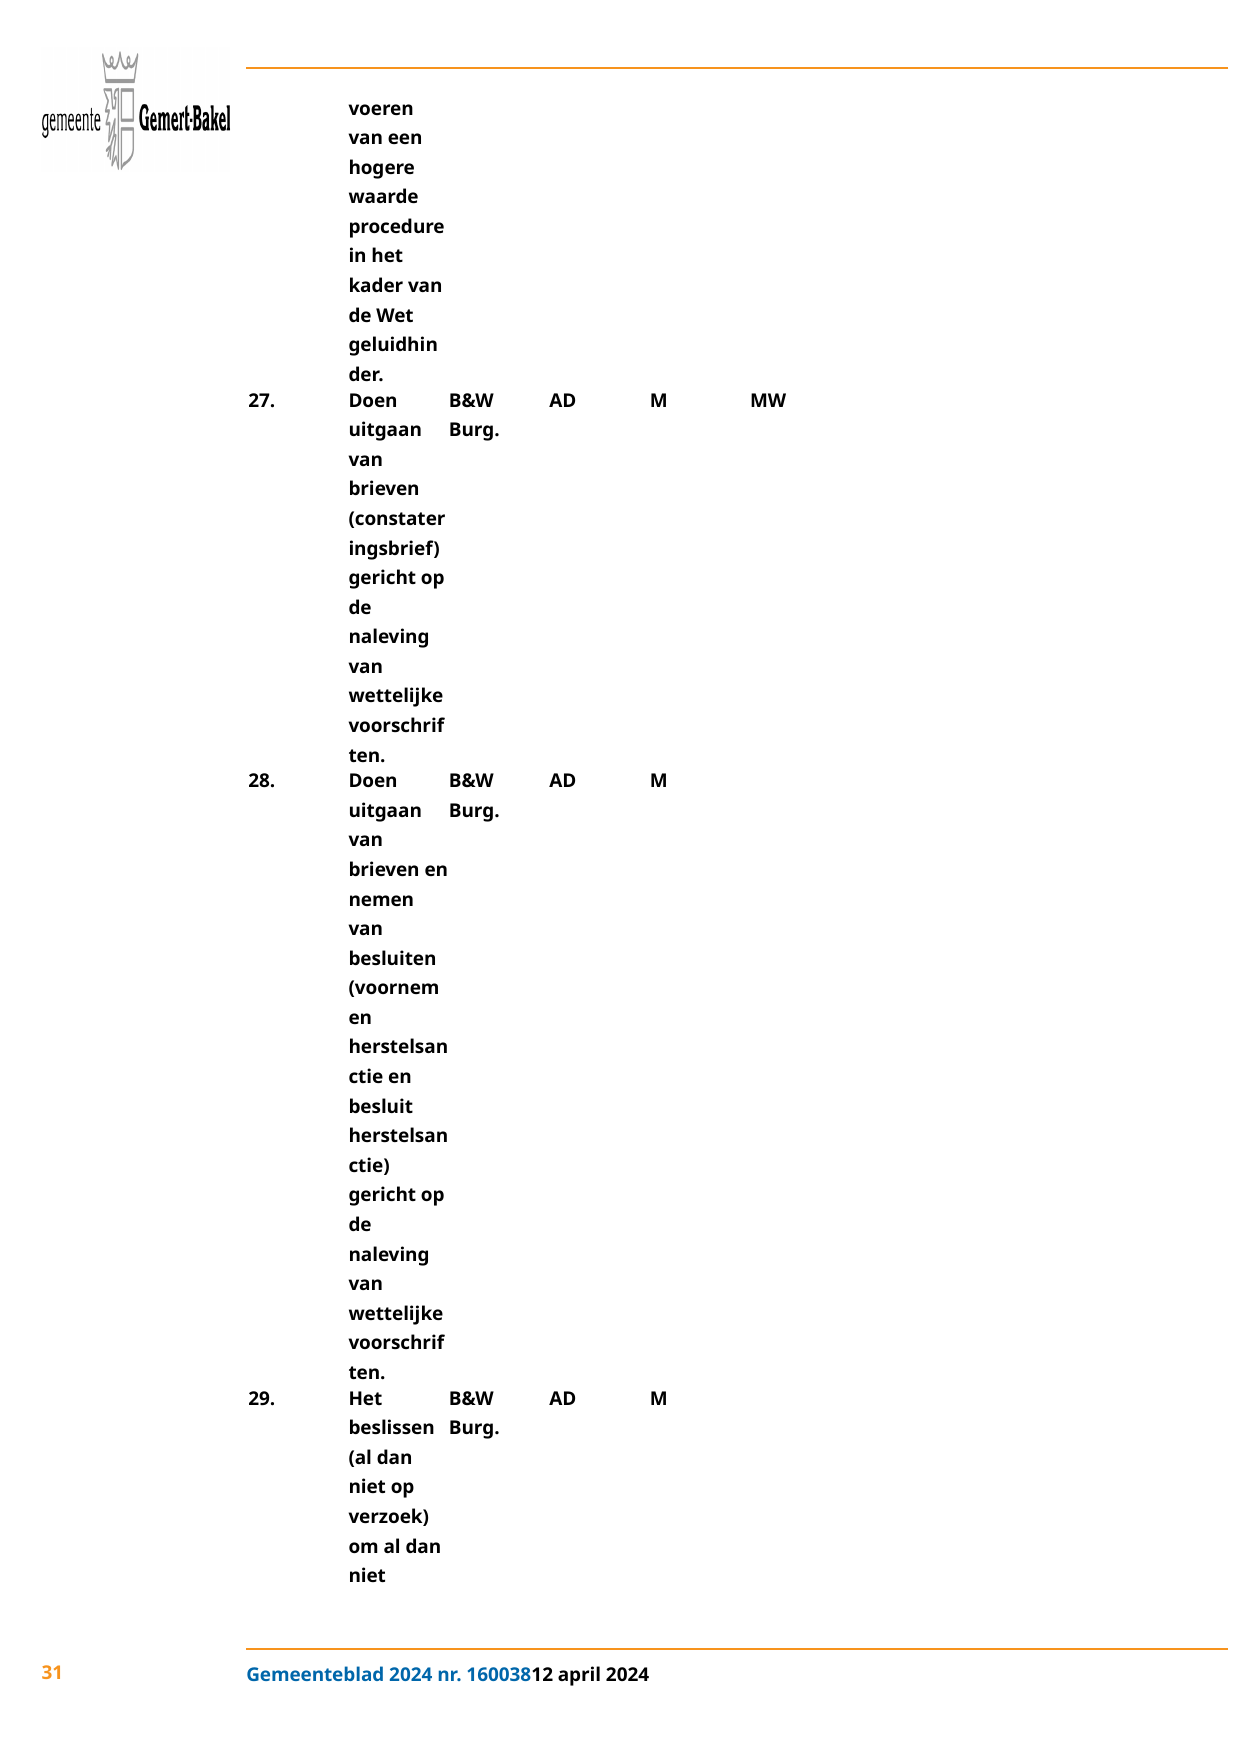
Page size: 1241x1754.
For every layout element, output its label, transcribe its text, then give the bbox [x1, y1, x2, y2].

table_cell B&W Burg. [449, 1385, 549, 1588]
table_cell [549, 95, 649, 387]
table_cell [1051, 95, 1152, 387]
table_cell M [650, 768, 750, 1385]
table_cell B&W Burg. [449, 768, 549, 1385]
table_cell 28. [248, 768, 348, 1385]
table_cell AD [549, 387, 649, 767]
table_cell MW [750, 387, 850, 767]
picture [41, 47, 231, 172]
table_cell [750, 1385, 850, 1588]
table_cell [850, 1385, 951, 1588]
table_cell [951, 387, 1051, 767]
table_cell [1051, 387, 1152, 767]
table_cell [951, 95, 1051, 387]
table_cell [850, 387, 951, 767]
table_cell M [650, 1385, 750, 1588]
table_cell [951, 768, 1051, 1385]
table_cell Doen uitgaan van brieven en nemen van besluiten (voornemen herstelsanctie en besluit herstelsanctie) gericht op de naleving van wettelijke voorschriften. [348, 768, 449, 1385]
table_cell Het beslissen (al dan niet op verzoek) om al dan niet [348, 1385, 449, 1588]
table_cell AD [549, 768, 649, 1385]
table_cell [850, 95, 951, 387]
table_cell voeren van een hogere waarde procedure in het kader van de Wet geluidhinder. [348, 95, 449, 387]
table_cell [1051, 1385, 1152, 1588]
table_cell Doen uitgaan van brieven (constateringsbrief) gericht op de naleving van wettelijke voorschriften. [348, 387, 449, 767]
table_cell [750, 95, 850, 387]
table_cell AD [549, 1385, 649, 1588]
table_cell B&W Burg. [449, 387, 549, 767]
table_cell [951, 1385, 1051, 1588]
table_cell [449, 95, 549, 387]
table_cell 29. [248, 1385, 348, 1588]
table_cell [850, 768, 951, 1385]
table_cell [750, 768, 850, 1385]
table_cell [650, 95, 750, 387]
table_cell 27. [248, 387, 348, 767]
table_cell [248, 95, 348, 387]
table_cell M [650, 387, 750, 767]
table_cell [1051, 768, 1152, 1385]
